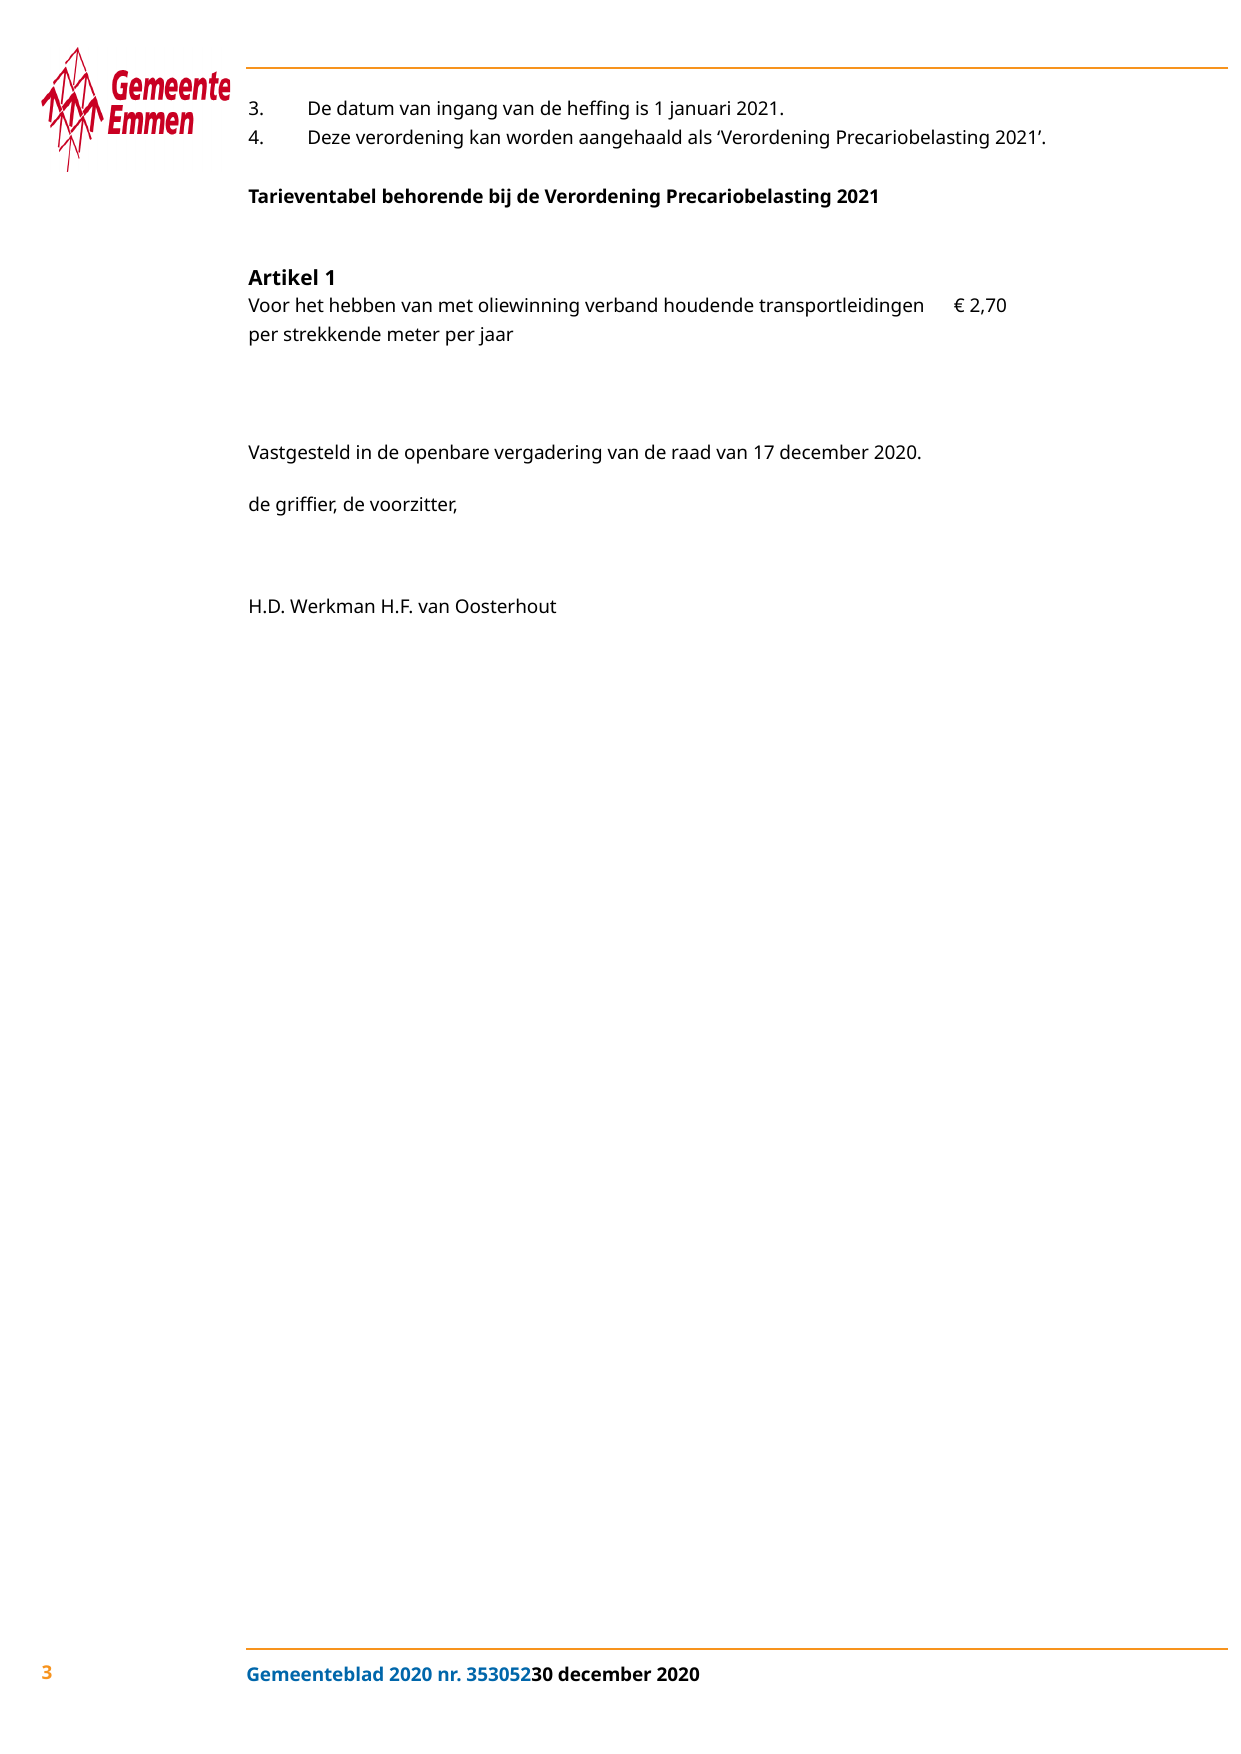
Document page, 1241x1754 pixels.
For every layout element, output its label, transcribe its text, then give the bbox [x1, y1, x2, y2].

list Deze verordening kan worden aangehaald als ‘Verordening Precariobelasting 2021’. [248, 124, 1152, 150]
picture [41, 47, 231, 172]
table_header € 2,70 [954, 292, 1152, 347]
list De datum van ingang van de heffing is 1 januari 2021. [248, 95, 1152, 121]
text de griffier, de voorzitter, [248, 491, 1152, 517]
text H.D. Werkman H.F. van Oosterhout [248, 594, 1152, 619]
text Vastgesteld in de openbare vergadering van de raad van 17 december 2020. [248, 439, 1152, 465]
text Tarieventabel behorende bij de Verordening Precariobelasting 2021 [248, 183, 1152, 209]
text Artikel 1 [248, 263, 1152, 292]
table_header Voor het hebben van met oliewinning verband houdende transportleidingen per strekkende meter per jaar [248, 292, 954, 347]
